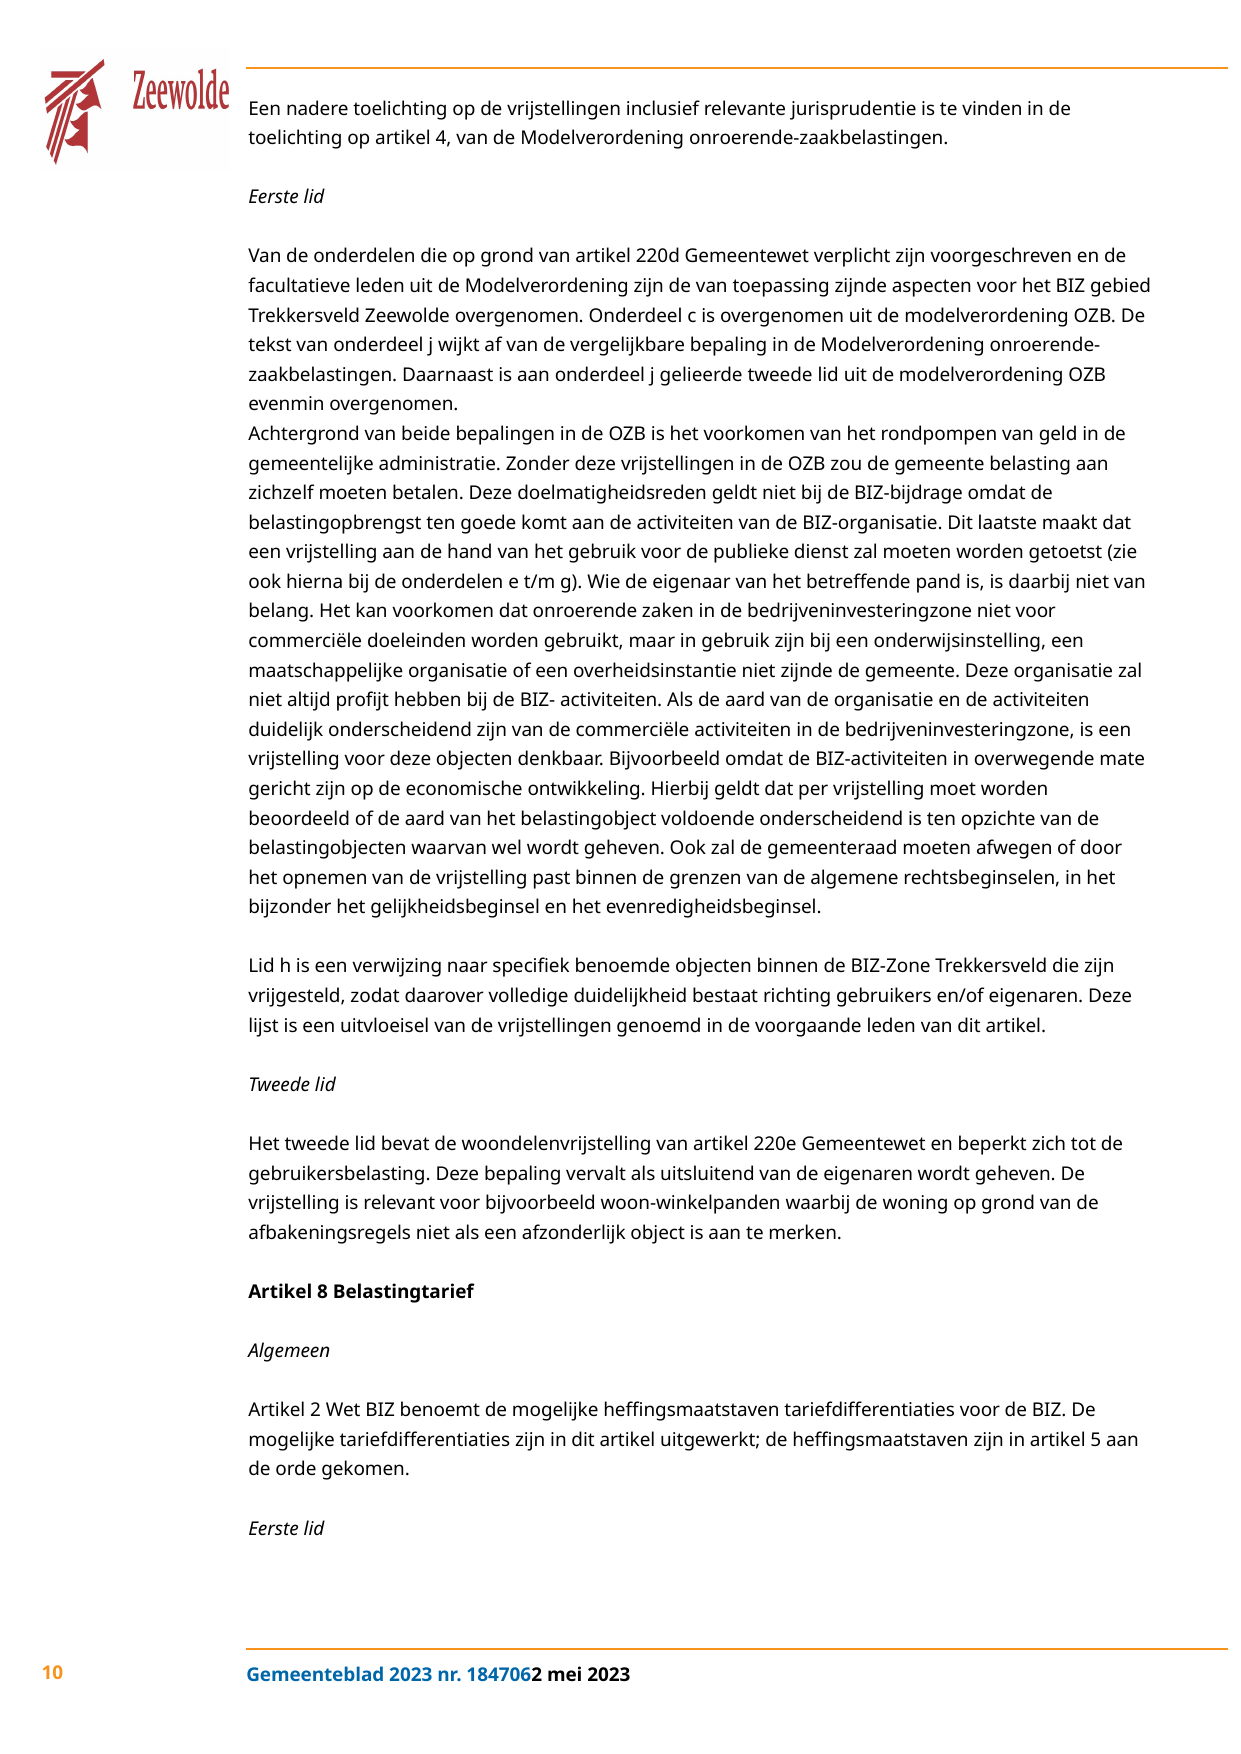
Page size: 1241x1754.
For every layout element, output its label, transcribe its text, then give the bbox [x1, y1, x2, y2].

text Algemeen [248, 1337, 1152, 1363]
text Artikel 2 Wet BIZ benoemt de mogelijke heffingsmaatstaven tariefdifferentiaties voor de BIZ. De mogelijke tariefdifferentiaties zijn in dit artikel uitgewerkt; de heffingsmaatstaven zijn in artikel 5 aan de orde gekomen. [248, 1396, 1152, 1481]
picture [41, 47, 231, 172]
text Van de onderdelen die op grond van artikel 220d Gemeentewet verplicht zijn voorgeschreven en de facultatieve leden uit de Modelverordening zijn de van toepassing zijnde aspecten voor het BIZ gebied Trekkersveld Zeewolde overgenomen. Onderdeel c is overgenomen uit de modelverordening OZB. De tekst van onderdeel j wijkt af van de vergelijkbare bepaling in de Modelverordening onroerende-zaakbelastingen. Daarnaast is aan onderdeel j gelieerde tweede lid uit de modelverordening OZB evenmin overgenomen. [248, 243, 1152, 416]
text Eerste lid [248, 183, 1152, 209]
text Tweede lid [248, 1071, 1152, 1097]
text Achtergrond van beide bepalingen in de OZB is het voorkomen van het rondpompen van geld in de gemeentelijke administratie. Zonder deze vrijstellingen in de OZB zou de gemeente belasting aan zichzelf moeten betalen. Deze doelmatigheidsreden geldt niet bij de BIZ-bijdrage omdat de belastingopbrengst ten goede komt aan de activiteiten van de BIZ-organisatie. Dit laatste maakt dat een vrijstelling aan de hand van het gebruik voor de publieke dienst zal moeten worden getoetst (zie ook hierna bij de onderdelen e t/m g). Wie de eigenaar van het betreffende pand is, is daarbij niet van belang. Het kan voorkomen dat onroerende zaken in de bedrijveninvesteringzone niet voor commerciële doeleinden worden gebruikt, maar in gebruik zijn bij een onderwijsinstelling, een maatschappelijke organisatie of een overheidsinstantie niet zijnde de gemeente. Deze organisatie zal niet altijd profijt hebben bij de BIZ- activiteiten. Als de aard van de organisatie en de activiteiten duidelijk onderscheidend zijn van de commerciële activiteiten in de bedrijveninvesteringzone, is een vrijstelling voor deze objecten denkbaar. Bijvoorbeeld omdat de BIZ-activiteiten in overwegende mate gericht zijn op de economische ontwikkeling. Hierbij geldt dat per vrijstelling moet worden beoordeeld of de aard van het belastingobject voldoende onderscheidend is ten opzichte van de belastingobjecten waarvan wel wordt geheven. Ook zal de gemeenteraad moeten afwegen of door het opnemen van de vrijstelling past binnen de grenzen van de algemene rechtsbeginselen, in het bijzonder het gelijkheidsbeginsel en het evenredigheidsbeginsel. [248, 420, 1152, 919]
text Een nadere toelichting op de vrijstellingen inclusief relevante jurisprudentie is te vinden in de toelichting op artikel 4, van de Modelverordening onroerende-zaakbelastingen. [248, 95, 1152, 150]
text Lid h is een verwijzing naar specifiek benoemde objecten binnen de BIZ-Zone Trekkersveld die zijn vrijgesteld, zodat daarover volledige duidelijkheid bestaat richting gebruikers en/of eigenaren. Deze lijst is een uitvloeisel van de vrijstellingen genoemd in de voorgaande leden van dit artikel. [248, 953, 1152, 1038]
text Artikel 8 Belastingtarief [248, 1278, 1152, 1304]
text Het tweede lid bevat de woondelenvrijstelling van artikel 220e Gemeentewet en beperkt zich tot de gebruikersbelasting. Deze bepaling vervalt als uitsluitend van de eigenaren wordt geheven. De vrijstelling is relevant voor bijvoorbeeld woon-winkelpanden waarbij de woning op grond van de afbakeningsregels niet als een afzonderlijk object is aan te merken. [248, 1130, 1152, 1245]
text Eerste lid [248, 1515, 1152, 1541]
